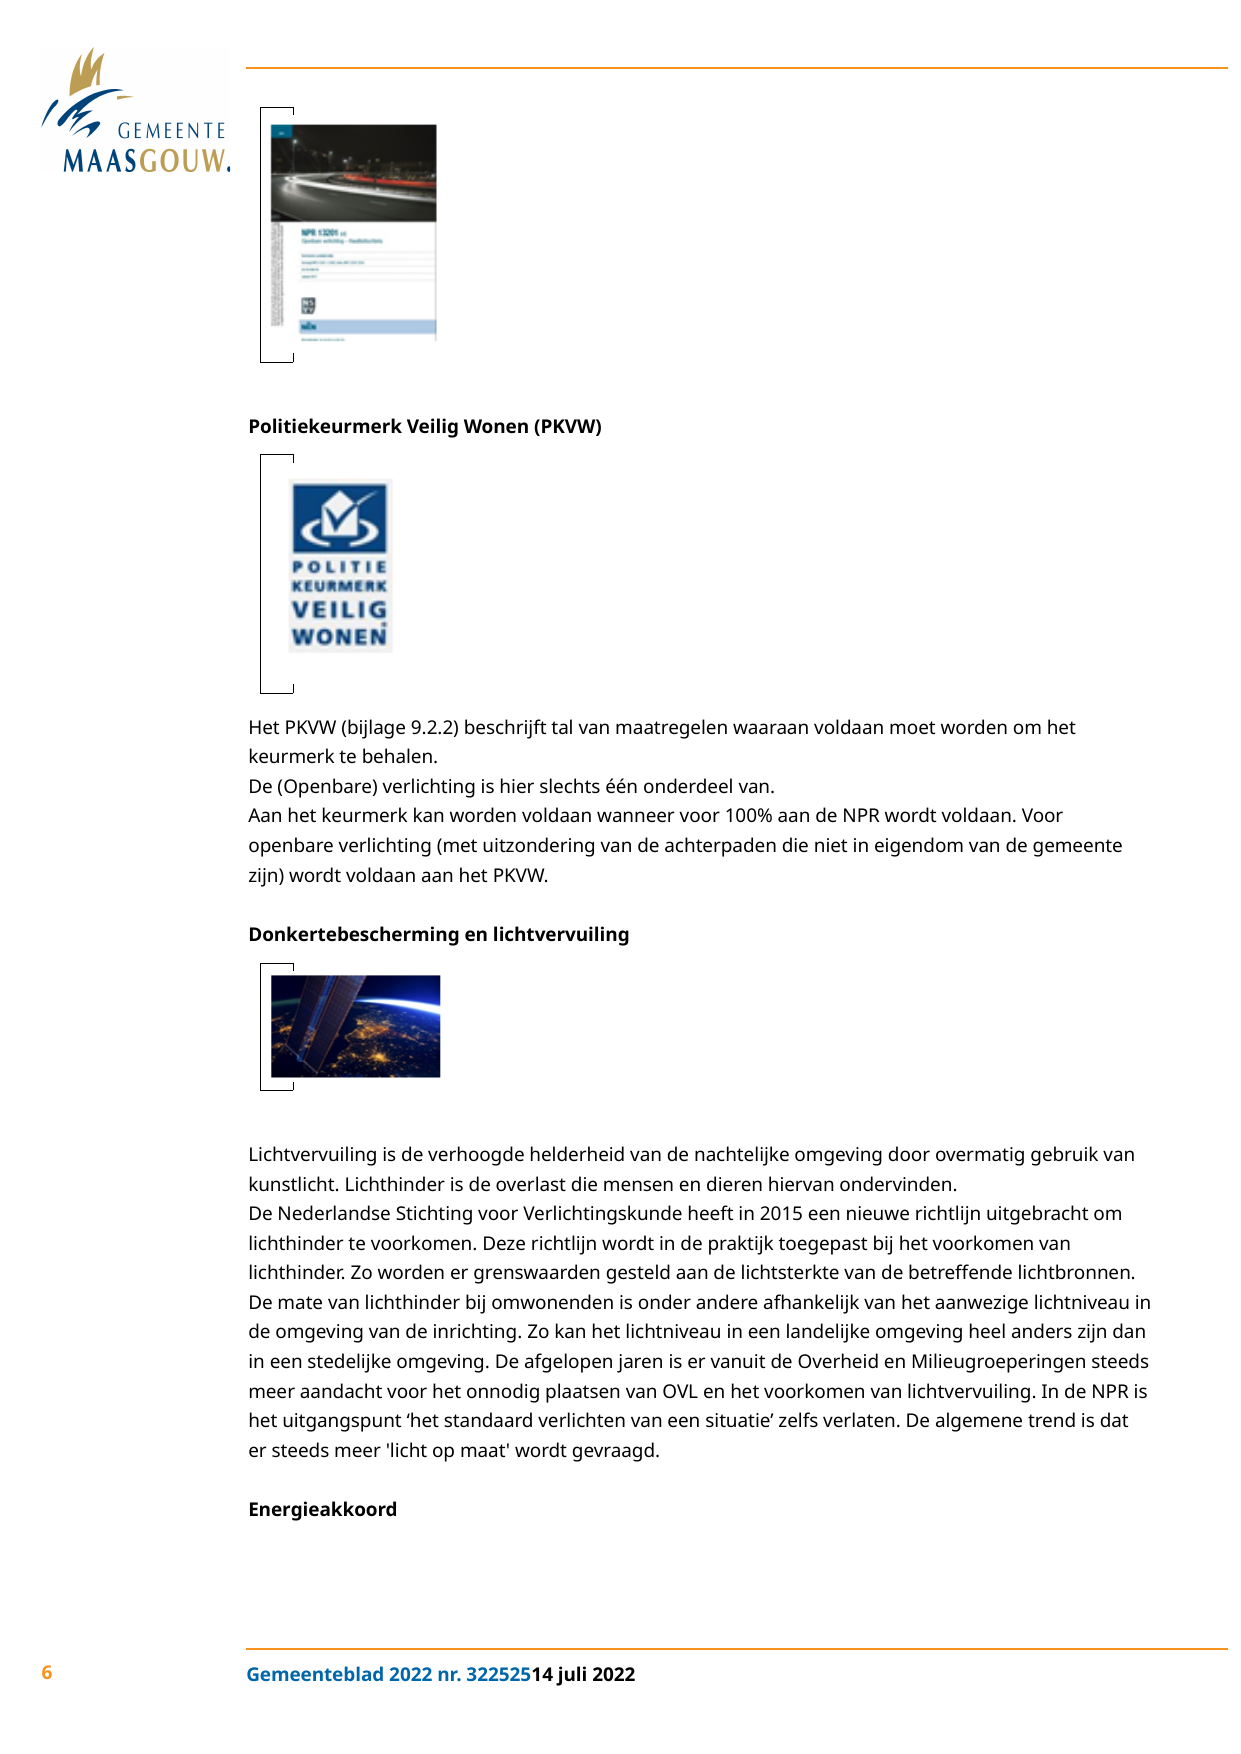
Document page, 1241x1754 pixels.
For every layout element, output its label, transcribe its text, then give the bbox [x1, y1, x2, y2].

text De (Openbare) verlichting is hier slechts één onderdeel van. [248, 773, 1152, 799]
picture [268, 463, 417, 684]
picture [41, 47, 231, 172]
text Het PKVW (bijlage 9.2.2) beschrijft tal van maatregelen waaraan voldaan moet worden om het keurmerk te behalen. [248, 714, 1152, 769]
text Aan het keurmerk kan worden voldaan wanneer voor 100% aan de NPR wordt voldaan. Voor openbare verlichting (met uitzondering van de achterpaden die niet in eigendom van de gemeente zijn) wordt voldaan aan het PKVW. [248, 803, 1152, 888]
text Donkertebescherming en lichtvervuiling [248, 921, 1152, 947]
text De Nederlandse Stichting voor Verlichtingskunde heeft in 2015 een nieuwe richtlijn uitgebracht om lichthinder te voorkomen. Deze richtlijn wordt in de praktijk toegepast bij het voorkomen van lichthinder. Zo worden er grenswaarden gesteld aan de lichtsterkte van de betreffende lichtbronnen. De mate van lichthinder bij omwonenden is onder andere afhankelijk van het aanwezige lichtniveau in de omgeving van de inrichting. Zo kan het lichtniveau in een landelijke omgeving heel anders zijn dan in een stedelijke omgeving. De afgelopen jaren is er vanuit de Overheid en Milieugroeperingen steeds meer aandacht voor het onnodig plaatsen van OVL en het voorkomen van lichtvervuiling. In de NPR is het uitgangspunt ‘het standaard verlichten van een situatie’ zelfs verlaten. De algemene trend is dat er steeds meer 'licht op maat' wordt gevraagd. [248, 1200, 1152, 1463]
picture [268, 971, 447, 1082]
text Energieakkoord [248, 1496, 1152, 1522]
picture [268, 115, 447, 353]
text Lichtvervuiling is de verhoogde helderheid van de nachtelijke omgeving door overmatig gebruik van kunstlicht. Lichthinder is de overlast die mensen en dieren hiervan ondervinden. [248, 1141, 1152, 1196]
text Politiekeurmerk Veilig Wonen (PKVW) [248, 413, 1152, 439]
